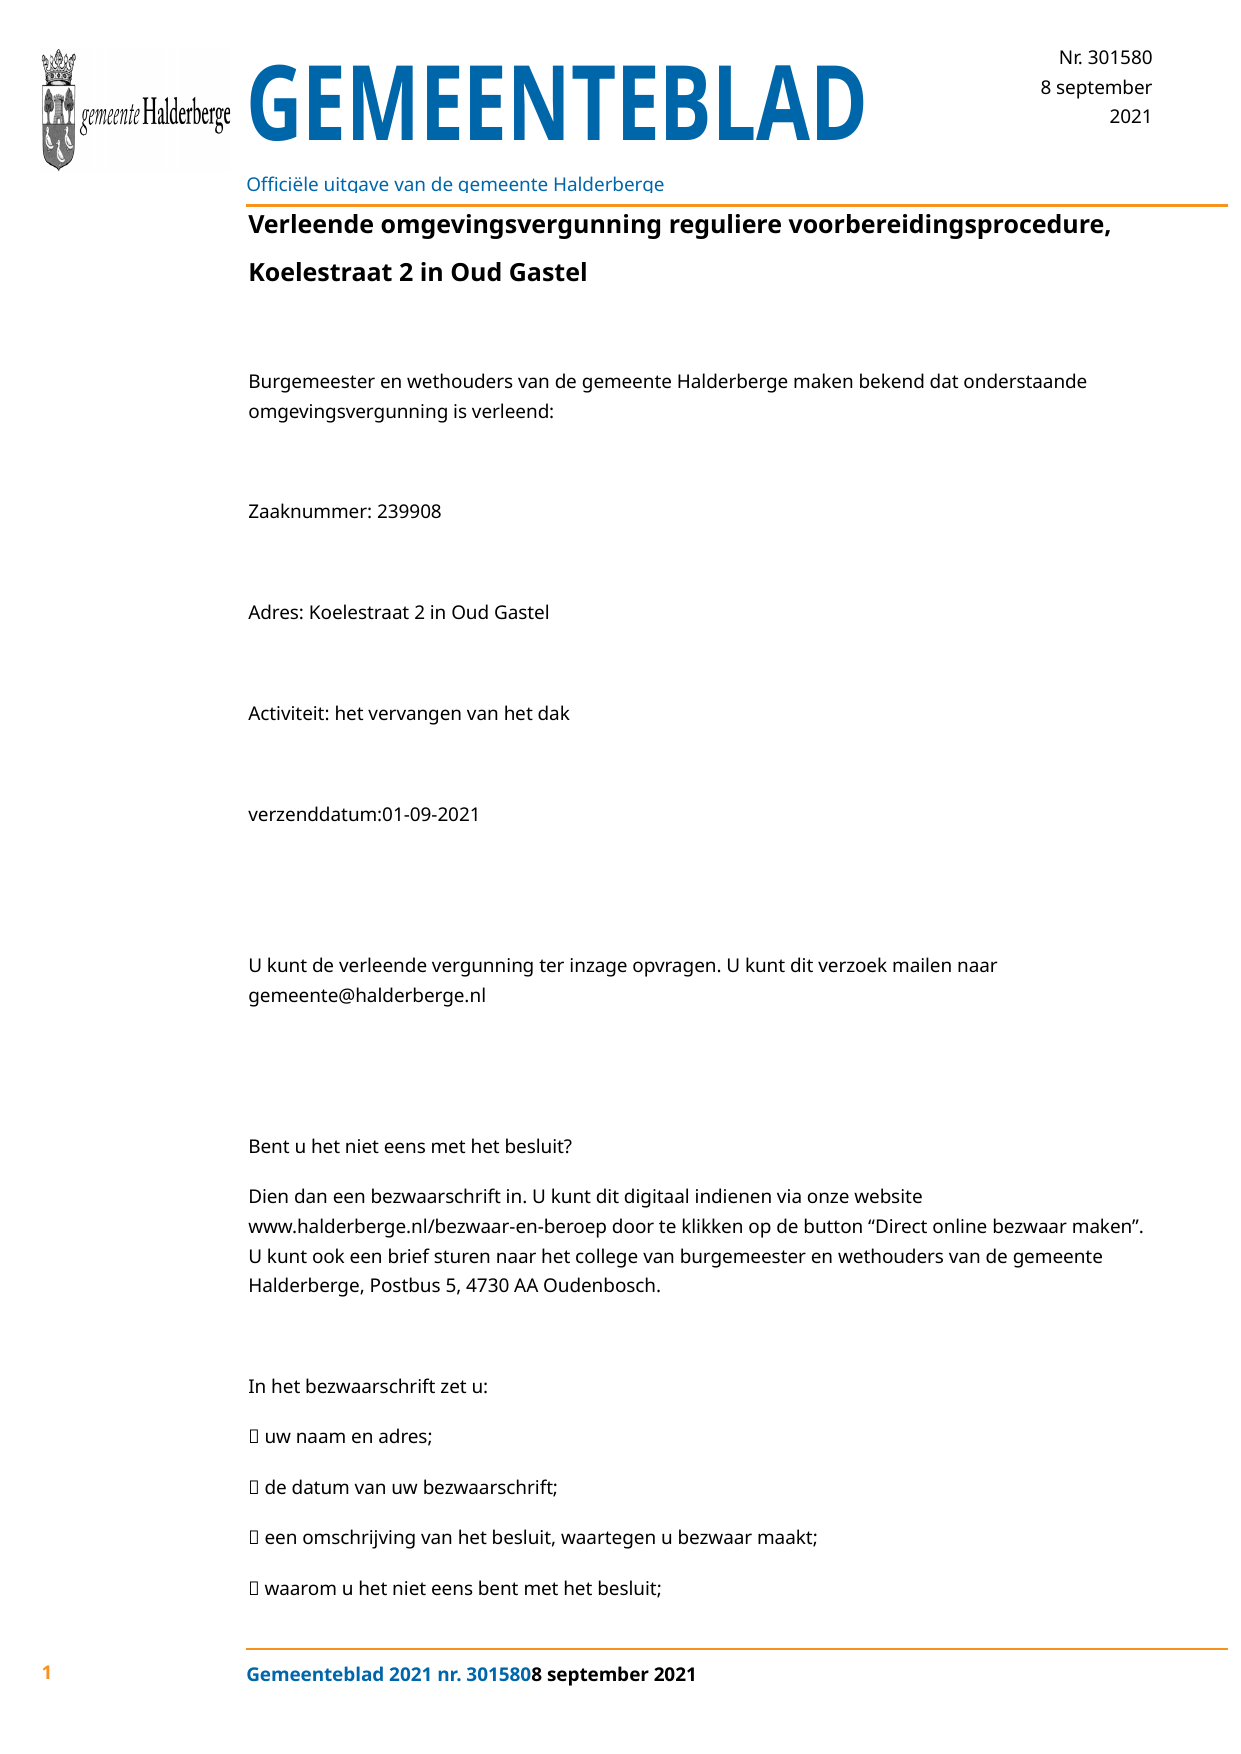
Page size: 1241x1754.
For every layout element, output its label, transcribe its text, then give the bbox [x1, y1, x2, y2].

text Zaaknummer: 239908 [248, 499, 1152, 524]
text Dien dan een bezwaarschrift in. U kunt dit digitaal indienen via onze website www.halderberge.nl/bezwaar-en-beroep door te klikken op de button “Direct online bezwaar maken”. U kunt ook een brief sturen naar het college van burgemeester en wethouders van de gemeente Halderberge, Postbus 5, 4730 AA Oudenbosch. [248, 1184, 1152, 1298]
text  waarom u het niet eens bent met het besluit; [248, 1575, 1152, 1601]
text Burgemeester en wethouders van de gemeente Halderberge maken bekend dat onderstaande omgevingsvergunning is verleend: [248, 368, 1152, 424]
text  een omschrijving van het besluit, waartegen u bezwaar maakt; [248, 1524, 1152, 1550]
picture [41, 47, 231, 172]
text Bent u het niet eens met het besluit? [248, 1133, 1152, 1159]
text U kunt de verleende vergunning ter inzage opvragen. U kunt dit verzoek mailen naar gemeente@halderberge.nl [248, 952, 1152, 1008]
text Adres: Koelestraat 2 in Oud Gastel [248, 599, 1152, 625]
text  de datum van uw bezwaarschrift; [248, 1474, 1152, 1500]
text  uw naam en adres; [248, 1424, 1152, 1449]
text verzenddatum:01-09-2021 [248, 801, 1152, 827]
text In het bezwaarschrift zet u: [248, 1373, 1152, 1399]
text Activiteit: het vervangen van het dak [248, 700, 1152, 726]
text Verleende omgevingsvergunning reguliere voorbereidingsprocedure, Koelestraat 2 in Oud Gastel [248, 207, 1152, 288]
